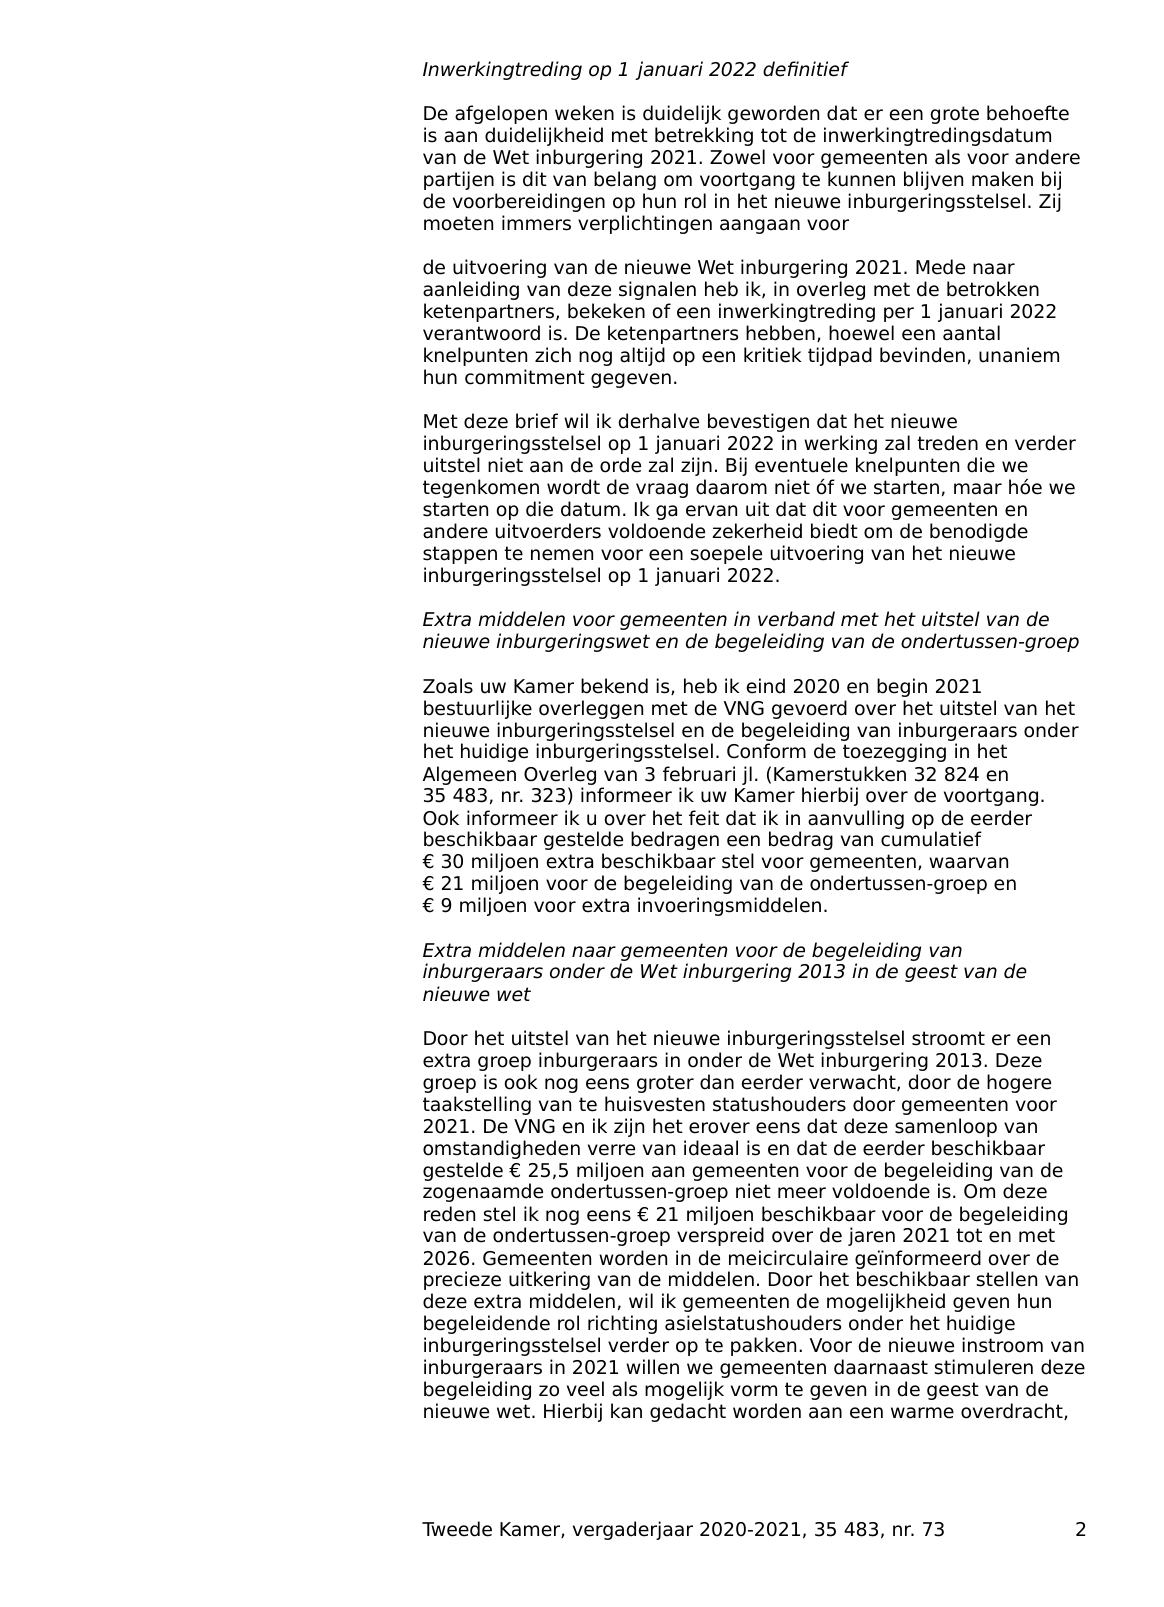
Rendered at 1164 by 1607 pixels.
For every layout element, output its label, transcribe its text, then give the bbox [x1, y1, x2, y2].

subtitle Extra middelen naar gemeenten voor de begeleiding van inburgeraars onder de Wet inburgering 2013 in de geest van de nieuwe wet [422, 939, 1087, 1005]
text de uitvoering van de nieuwe Wet inburgering 2021. Mede naar aanleiding van deze signalen heb ik, in overleg met de betrokken ketenpartners, bekeken of een inwerkingtreding per 1 januari 2022 verantwoord is. De ketenpartners hebben, hoewel een aantal knelpunten zich nog altijd op een kritiek tijdpad bevinden, unaniem hun commitment gegeven. [422, 257, 1087, 389]
text De afgelopen weken is duidelijk geworden dat er een grote behoefte is aan duidelijkheid met betrekking tot de inwerkingtredingsdatum van de Wet inburgering 2021. Zowel voor gemeenten als voor andere partijen is dit van belang om voortgang te kunnen blijven maken bij de voorbereidingen op hun rol in het nieuwe inburgeringsstelsel. Zij moeten immers verplichtingen aangaan voor [422, 103, 1087, 235]
text Zoals uw Kamer bekend is, heb ik eind 2020 en begin 2021 bestuurlijke overleggen met de VNG gevoerd over het uitstel van het nieuwe inburgeringsstelsel en de begeleiding van inburgeraars onder het huidige inburgeringsstelsel. Conform de toezegging in het Algemeen Overleg van 3 februari jl. (Kamerstukken 32 824 en 35 483, nr. 323) informeer ik uw Kamer hierbij over de voortgang. Ook informeer ik u over het feit dat ik in aanvulling op de eerder beschikbaar gestelde bedragen een bedrag van cumulatief € 30 miljoen extra beschikbaar stel voor gemeenten, waarvan € 21 miljoen voor de begeleiding van de ondertussen-groep en € 9 miljoen voor extra invoeringsmiddelen. [422, 676, 1087, 917]
subtitle Extra middelen voor gemeenten in verband met het uitstel van de nieuwe inburgeringswet en de begeleiding van de ondertussen-groep [422, 609, 1087, 653]
subtitle Inwerkingtreding op 1 januari 2022 definitief [422, 59, 1087, 81]
text Met deze brief wil ik derhalve bevestigen dat het nieuwe inburgeringsstelsel op 1 januari 2022 in werking zal treden en verder uitstel niet aan de orde zal zijn. Bij eventuele knelpunten die we tegenkomen wordt de vraag daarom niet óf we starten, maar hóe we starten op die datum. Ik ga ervan uit dat dit voor gemeenten en andere uitvoerders voldoende zekerheid biedt om de benodigde stappen te nemen voor een soepele uitvoering van het nieuwe inburgeringsstelsel op 1 januari 2022. [422, 411, 1087, 587]
text Door het uitstel van het nieuwe inburgeringsstelsel stroomt er een extra groep inburgeraars in onder de Wet inburgering 2013. Deze groep is ook nog eens groter dan eerder verwacht, door de hogere taakstelling van te huisvesten statushouders door gemeenten voor 2021. De VNG en ik zijn het erover eens dat deze samenloop van omstandigheden verre van ideaal is en dat de eerder beschikbaar gestelde € 25,5 miljoen aan gemeenten voor de begeleiding van de zogenaamde ondertussen-groep niet meer voldoende is. Om deze reden stel ik nog eens € 21 miljoen beschikbaar voor de begeleiding van de ondertussen-groep verspreid over de jaren 2021 tot en met 2026. Gemeenten worden in de meicirculaire geïnformeerd over de precieze uitkering van de middelen. Door het beschikbaar stellen van deze extra middelen, wil ik gemeenten de mogelijkheid geven hun begeleidende rol richting asielstatushouders onder het huidige inburgeringsstelsel verder op te pakken. Voor de nieuwe instroom van inburgeraars in 2021 willen we gemeenten daarnaast stimuleren deze begeleiding zo veel als mogelijk vorm te geven in de geest van de nieuwe wet. Hierbij kan gedacht worden aan een warme overdracht, [422, 1028, 1087, 1423]
